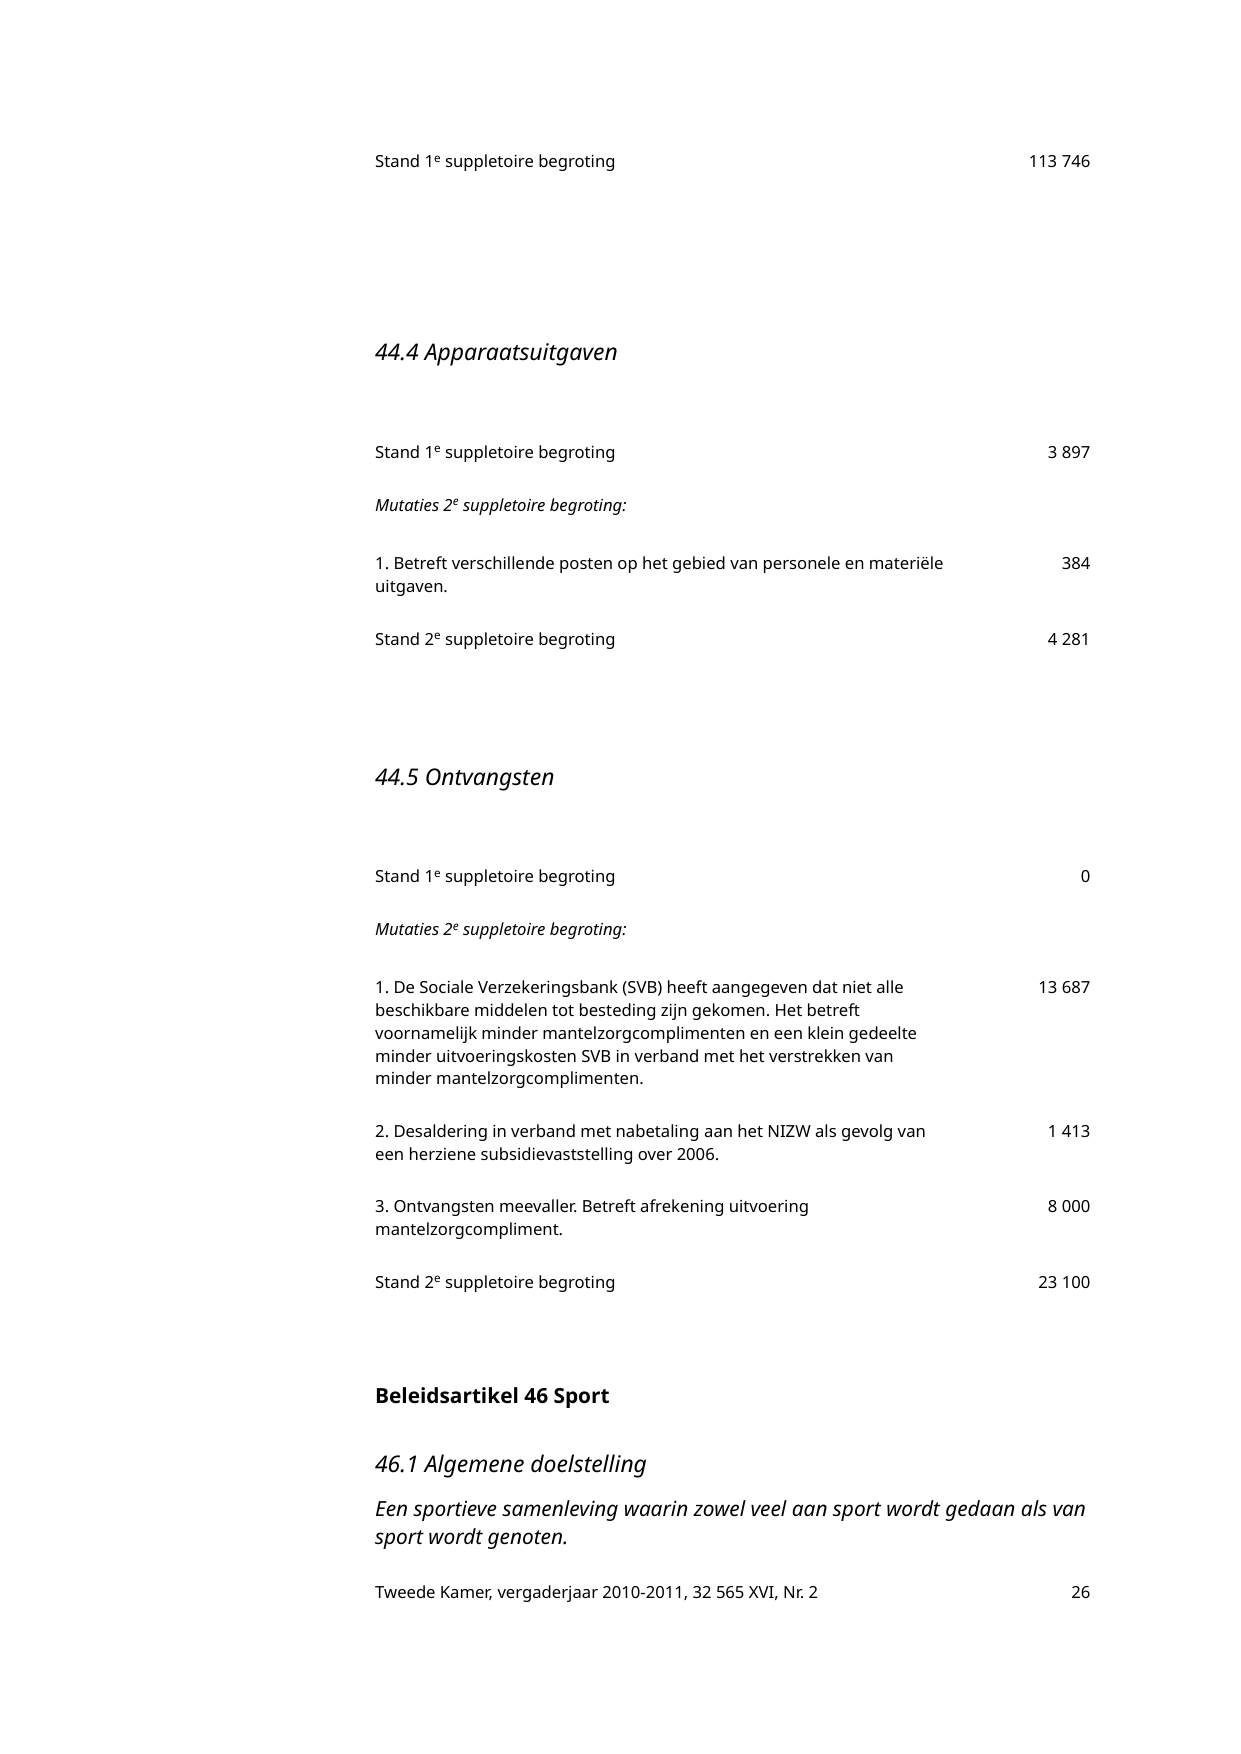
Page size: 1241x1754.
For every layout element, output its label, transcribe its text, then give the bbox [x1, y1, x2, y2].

text Een sportieve samenleving waarin zowel veel aan sport wordt gedaan als van sport wordt genoten. [375, 1494, 1090, 1551]
table_cell 2. Desaldering in verband met nabetaling aan het NIZW als gevolg van een herziene subsidievaststelling over 2006. [375, 1120, 947, 1195]
table_cell [375, 203, 947, 255]
table_cell 1 413 [947, 1120, 1090, 1195]
table_header Stand 1e suppletoire begroting [375, 865, 947, 918]
table_cell 8 000 [947, 1195, 1090, 1270]
table_cell 13 687 [947, 976, 1090, 1119]
table_cell Mutaties 2e suppletoire begroting: [375, 493, 947, 552]
subtitle 44.5 Ontvangsten [375, 761, 1090, 792]
table_cell 4 281 [947, 627, 1090, 680]
table_header Stand 1e suppletoire begroting [375, 150, 947, 203]
subtitle 44.4 Apparaatsuitgaven [375, 336, 1090, 368]
table_cell 1. De Sociale Verzekeringsbank (SVB) heeft aangegeven dat niet alle beschikbare middelen tot besteding zijn gekomen. Het betreft voornamelijk minder mantelzorgcomplimenten en een klein gedeelte minder uitvoeringskosten SVB in verband met het verstrekken van minder mantelzorgcomplimenten. [375, 976, 947, 1119]
table_header 0 [947, 865, 1090, 918]
table_cell Mutaties 2e suppletoire begroting: [375, 918, 947, 976]
subtitle 46.1 Algemene doelstelling [375, 1447, 1090, 1479]
table_cell 3. Ontvangsten meevaller. Betreft afrekening uitvoering mantelzorgcompliment. [375, 1195, 947, 1270]
table_header 3 897 [947, 441, 1090, 493]
text Beleidsartikel 46 Sport [375, 1382, 1090, 1410]
table_cell Stand 2e suppletoire begroting [375, 627, 947, 680]
table_header 113 746 [947, 150, 1090, 203]
table_cell Stand 2e suppletoire begroting [375, 1270, 947, 1323]
table_cell 1. Betreft verschillende posten op het gebied van personele en materiële uitgaven. [375, 552, 947, 627]
table_cell [947, 493, 1090, 552]
table_cell [947, 918, 1090, 976]
table_header Stand 1e suppletoire begroting [375, 441, 947, 493]
table_cell 23 100 [947, 1270, 1090, 1323]
table_cell [947, 203, 1090, 255]
table_cell 384 [947, 552, 1090, 627]
